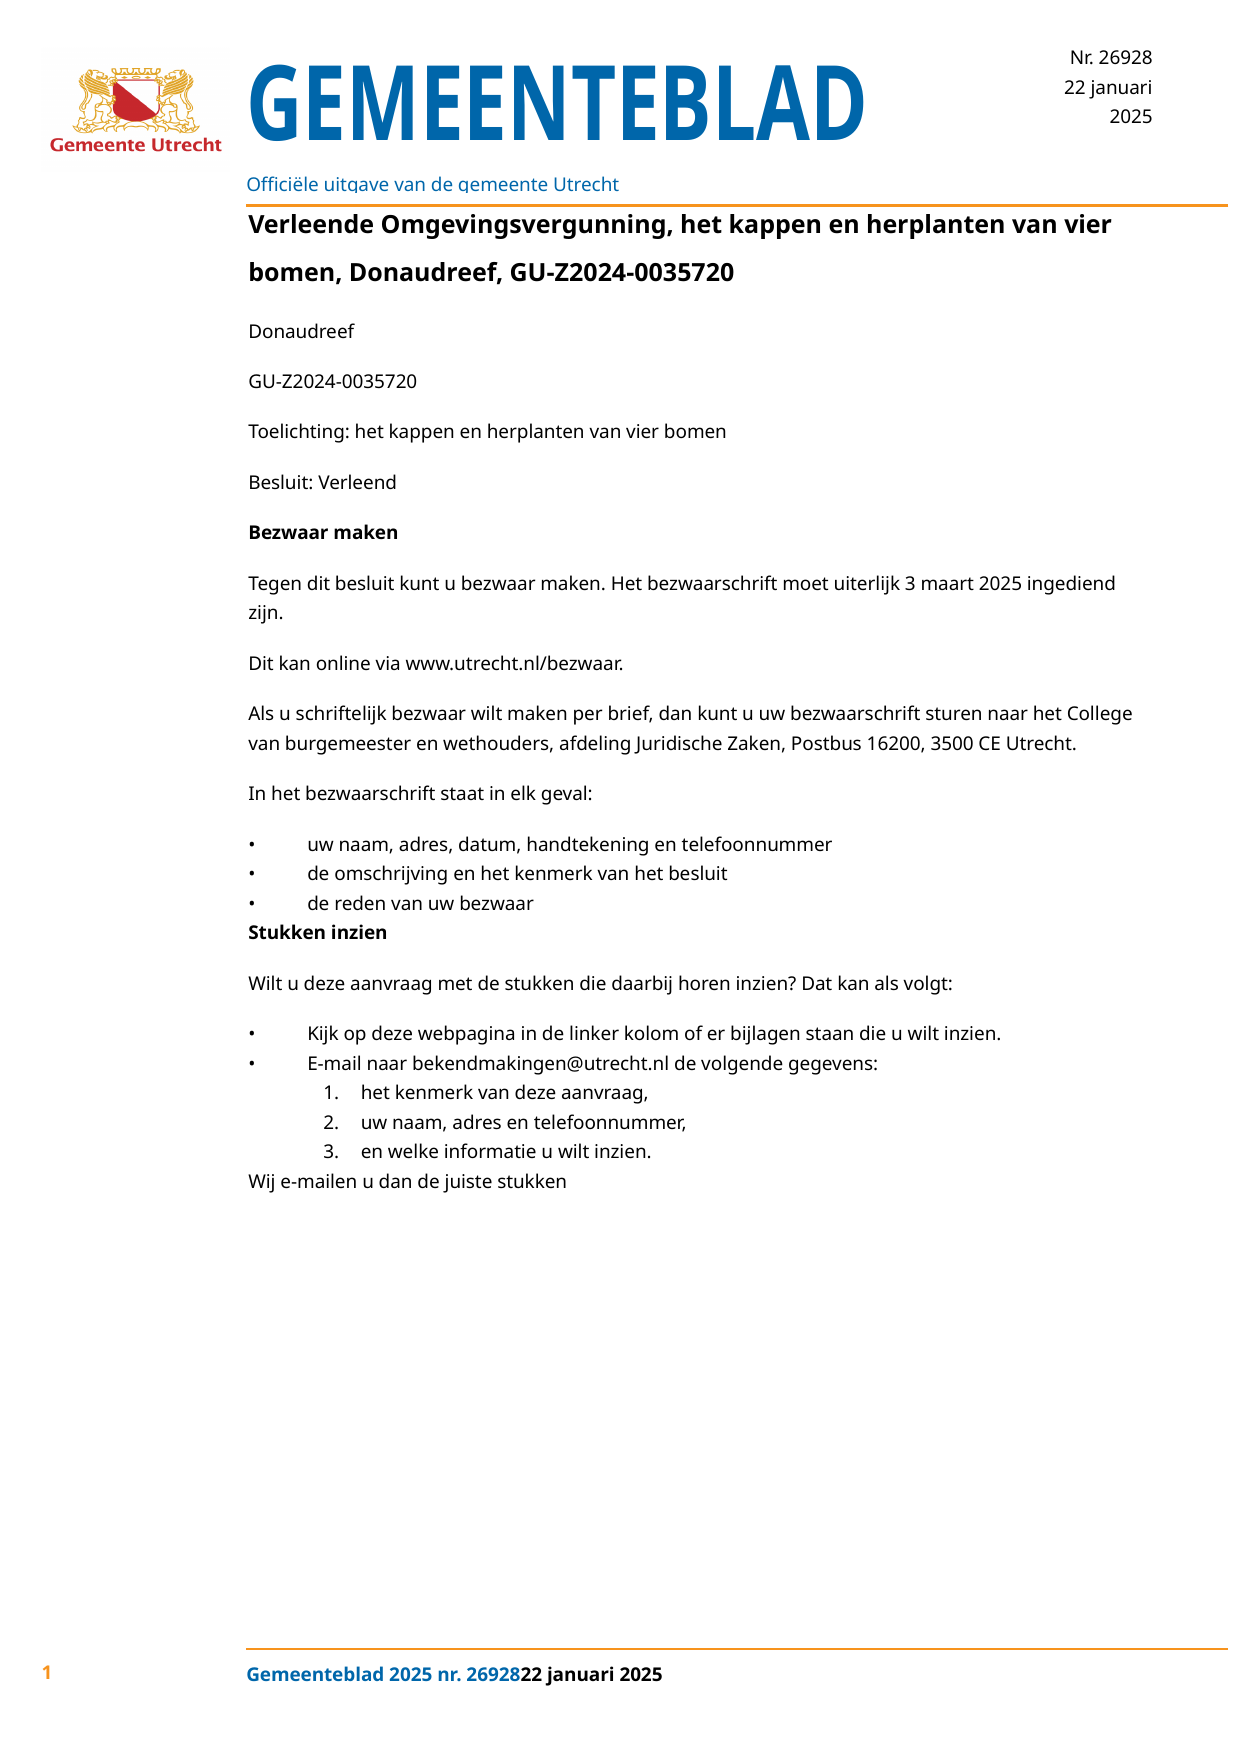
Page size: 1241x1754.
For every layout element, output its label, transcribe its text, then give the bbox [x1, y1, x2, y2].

text In het bezwaarschrift staat in elk geval: [248, 780, 1152, 806]
text Donaudreef [248, 318, 1152, 344]
text Stukken inzien [248, 919, 1152, 945]
text Besluit: Verleend [248, 469, 1152, 495]
text Wilt u deze aanvraag met de stukken die daarbij horen inzien? Dat kan als volgt: [248, 970, 1152, 996]
text Verleende Omgevingsvergunning, het kappen en herplanten van vier bomen, Donaudreef, GU-Z2024-0035720 [248, 207, 1152, 288]
text Toelichting: het kappen en herplanten van vier bomen [248, 419, 1152, 444]
list E-mail naar bekendmakingen@utrecht.nl de volgende gegevens: [248, 1050, 1152, 1076]
list uw naam, adres en telefoonnummer, [323, 1109, 1152, 1135]
list het kenmerk van deze aanvraag, [323, 1079, 1152, 1105]
text Bezwaar maken [248, 519, 1152, 545]
list Kijk op deze webpagina in de linker kolom of er bijlagen staan die u wilt inzien. [248, 1020, 1152, 1046]
text Als u schriftelijk bezwaar wilt maken per brief, dan kunt u uw bezwaarschrift sturen naar het College van burgemeester en wethouders, afdeling Juridische Zaken, Postbus 16200, 3500 CE Utrecht. [248, 700, 1152, 756]
text GU-Z2024-0035720 [248, 368, 1152, 394]
list uw naam, adres, datum, handtekening en telefoonnummer [248, 831, 1152, 857]
list de reden van uw bezwaar [248, 890, 1152, 916]
text Wij e-mailen u dan de juiste stukken [248, 1168, 1152, 1194]
text Dit kan online via www.utrecht.nl/bezwaar. [248, 650, 1152, 676]
picture [41, 47, 231, 172]
list de omschrijving en het kenmerk van het besluit [248, 860, 1152, 886]
list en welke informatie u wilt inzien. [323, 1139, 1152, 1164]
text Tegen dit besluit kunt u bezwaar maken. Het bezwaarschrift moet uiterlijk 3 maart 2025 ingediend zijn. [248, 570, 1152, 625]
